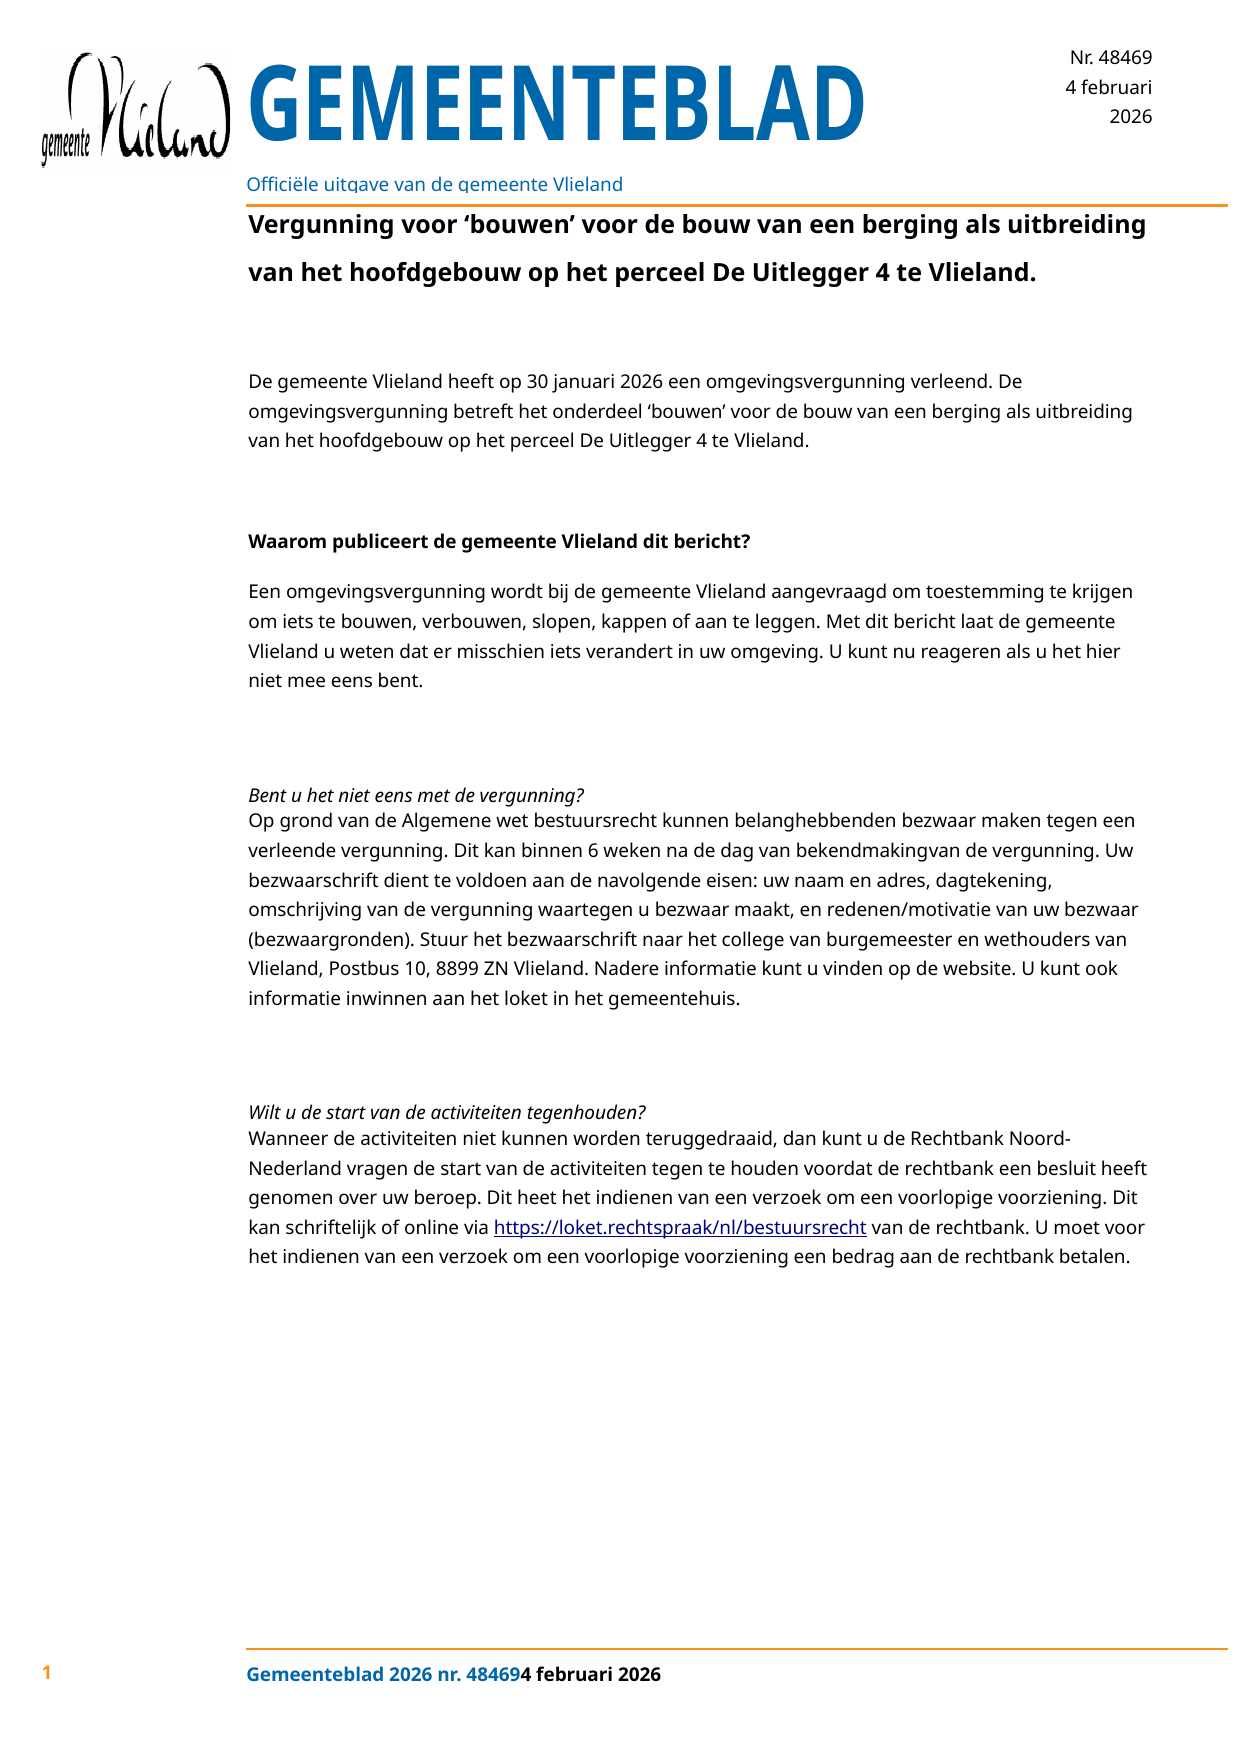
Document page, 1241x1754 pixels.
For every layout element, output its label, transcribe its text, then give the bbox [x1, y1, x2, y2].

text Bent u het niet eens met de vergunning? [248, 782, 1152, 808]
text Waarom publiceert de gemeente Vlieland dit bericht? [248, 528, 1152, 554]
text Wilt u de start van de activiteiten tegenhouden? [248, 1099, 1152, 1125]
text Een omgevingsvergunning wordt bij de gemeente Vlieland aangevraagd om toestemming te krijgen om iets te bouwen, verbouwen, slopen, kappen of aan te leggen. Met dit bericht laat de gemeente Vlieland u weten dat er misschien iets verandert in uw omgeving. U kunt nu reageren als u het hier niet mee eens bent. [248, 579, 1152, 693]
text Vergunning voor ‘bouwen’ voor de bouw van een berging als uitbreiding van het hoofdgebouw op het perceel De Uitlegger 4 te Vlieland. [248, 207, 1152, 288]
text Op grond van de Algemene wet bestuursrecht kunnen belanghebbenden bezwaar maken tegen een verleende vergunning. Dit kan binnen 6 weken na de dag van bekendmakingvan de vergunning. Uw bezwaarschrift dient te voldoen aan de navolgende eisen: uw naam en adres, dagtekening, omschrijving van de vergunning waartegen u bezwaar maakt, en redenen/motivatie van uw bezwaar (bezwaargronden). Stuur het bezwaarschrift naar het college van burgemeester en wethouders van Vlieland, Postbus 10, 8899 ZN Vlieland. Nadere informatie kunt u vinden op de website. U kunt ook informatie inwinnen aan het loket in het gemeentehuis. [248, 808, 1152, 1011]
picture [41, 47, 231, 172]
text Wanneer de activiteiten niet kunnen worden teruggedraaid, dan kunt u de Rechtbank Noord-Nederland vragen de start van de activiteiten tegen te houden voordat de rechtbank een besluit heeft genomen over uw beroep. Dit heet het indienen van een verzoek om een voorlopige voorziening. Dit kan schriftelijk of online via https://loket.rechtspraak/nl/bestuursrecht van de rechtbank. U moet voor het indienen van een verzoek om een voorlopige voorziening een bedrag aan de rechtbank betalen. [248, 1125, 1152, 1269]
text De gemeente Vlieland heeft op 30 januari 2026 een omgevingsvergunning verleend. De omgevingsvergunning betreft het onderdeel ‘bouwen’ voor de bouw van een berging als uitbreiding van het hoofdgebouw op het perceel De Uitlegger 4 te Vlieland. [248, 368, 1152, 453]
